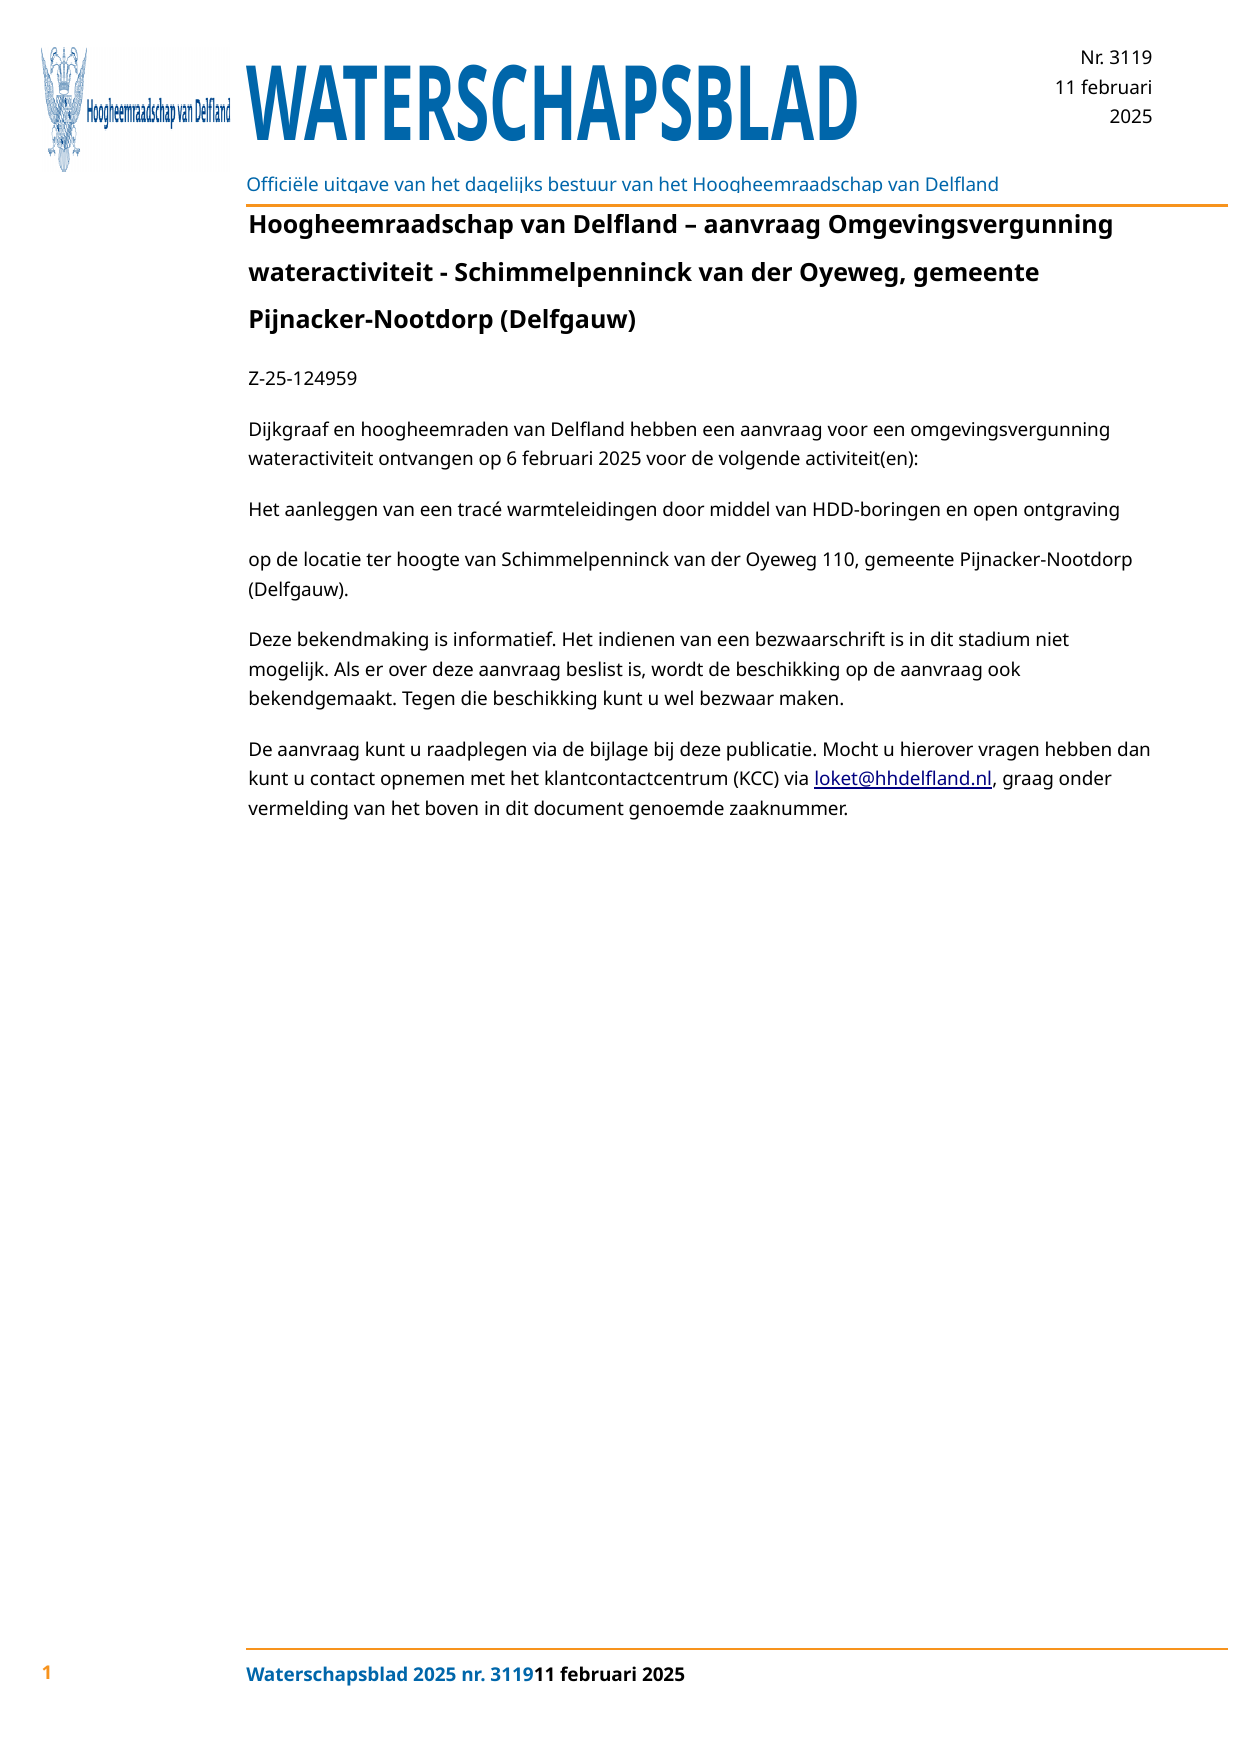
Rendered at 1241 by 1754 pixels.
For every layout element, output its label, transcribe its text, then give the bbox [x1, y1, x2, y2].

picture [41, 47, 231, 172]
text De aanvraag kunt u raadplegen via de bijlage bij deze publicatie. Mocht u hierover vragen hebben dan kunt u contact opnemen met het klantcontactcentrum (KCC) via loket@hhdelfland.nl, graag onder vermelding van het boven in dit document genoemde zaaknummer. [248, 736, 1152, 821]
text Z-25-124959 [248, 366, 1152, 391]
text Dijkgraaf en hoogheemraden van Delfland hebben een aanvraag voor een omgevingsvergunning wateractiviteit ontvangen op 6 februari 2025 voor de volgende activiteit(en): [248, 416, 1152, 471]
text Het aanleggen van een tracé warmteleidingen door middel van HDD-boringen en open ontgraving [248, 496, 1152, 522]
text Deze bekendmaking is informatief. Het indienen van een bezwaarschrift is in dit stadium niet mogelijk. Als er over deze aanvraag beslist is, wordt de beschikking op de aanvraag ook bekendgemaakt. Tegen die beschikking kunt u wel bezwaar maken. [248, 626, 1152, 711]
text Hoogheemraadschap van Delfland – aanvraag Omgevingsvergunning wateractiviteit - Schimmelpenninck van der Oyeweg, gemeente Pijnacker-Nootdorp (Delfgauw) [248, 207, 1152, 336]
text op de locatie ter hoogte van Schimmelpenninck van der Oyeweg 110, gemeente Pijnacker-Nootdorp (Delfgauw). [248, 546, 1152, 602]
